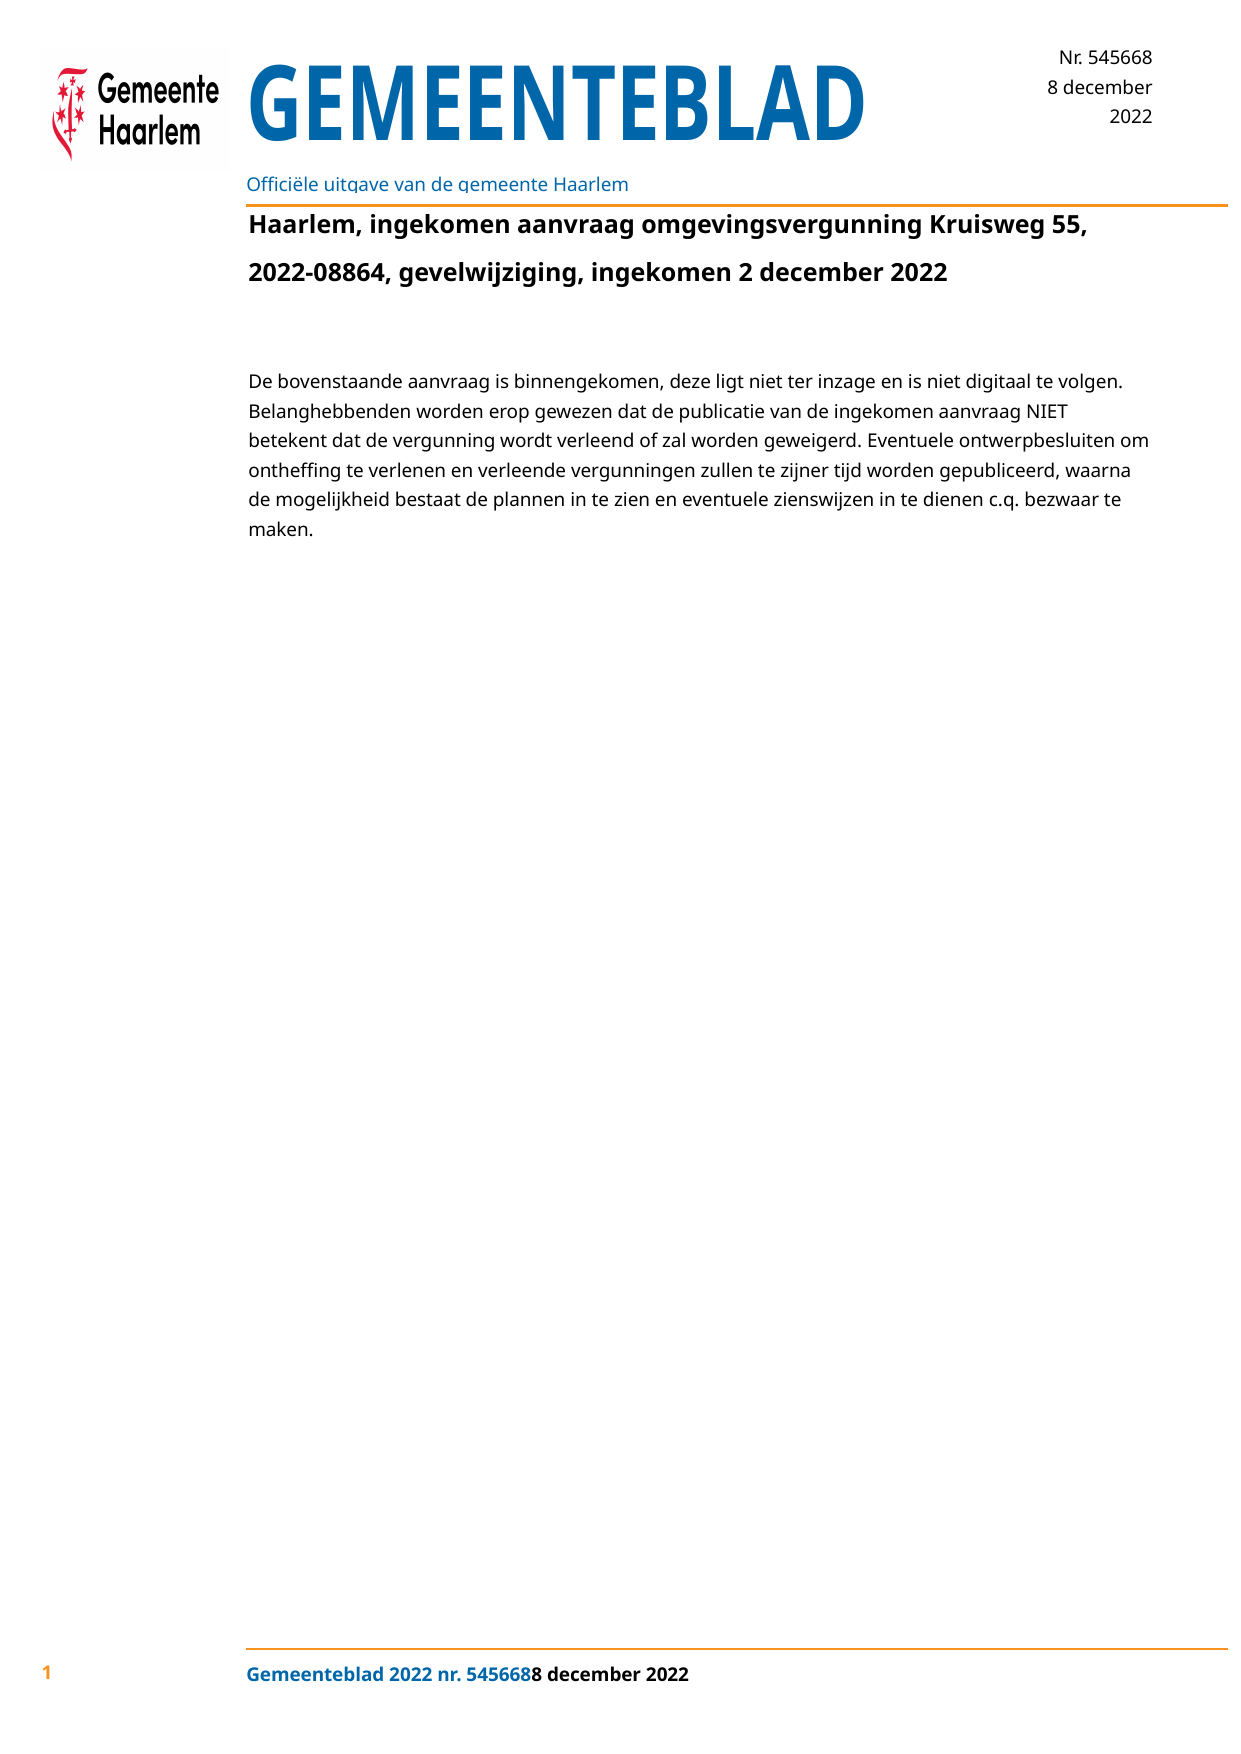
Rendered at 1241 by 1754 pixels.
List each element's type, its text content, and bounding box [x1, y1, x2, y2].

text De bovenstaande aanvraag is binnengekomen, deze ligt niet ter inzage en is niet digitaal te volgen. Belanghebbenden worden erop gewezen dat de publicatie van de ingekomen aanvraag NIET betekent dat de vergunning wordt verleend of zal worden geweigerd. Eventuele ontwerpbesluiten om ontheffing te verlenen en verleende vergunningen zullen te zijner tijd worden gepubliceerd, waarna de mogelijkheid bestaat de plannen in te zien en eventuele zienswijzen in te dienen c.q. bezwaar te maken. [248, 368, 1152, 542]
picture [41, 47, 231, 172]
text Haarlem, ingekomen aanvraag omgevingsvergunning Kruisweg 55, 2022-08864, gevelwijziging, ingekomen 2 december 2022 [248, 207, 1152, 288]
